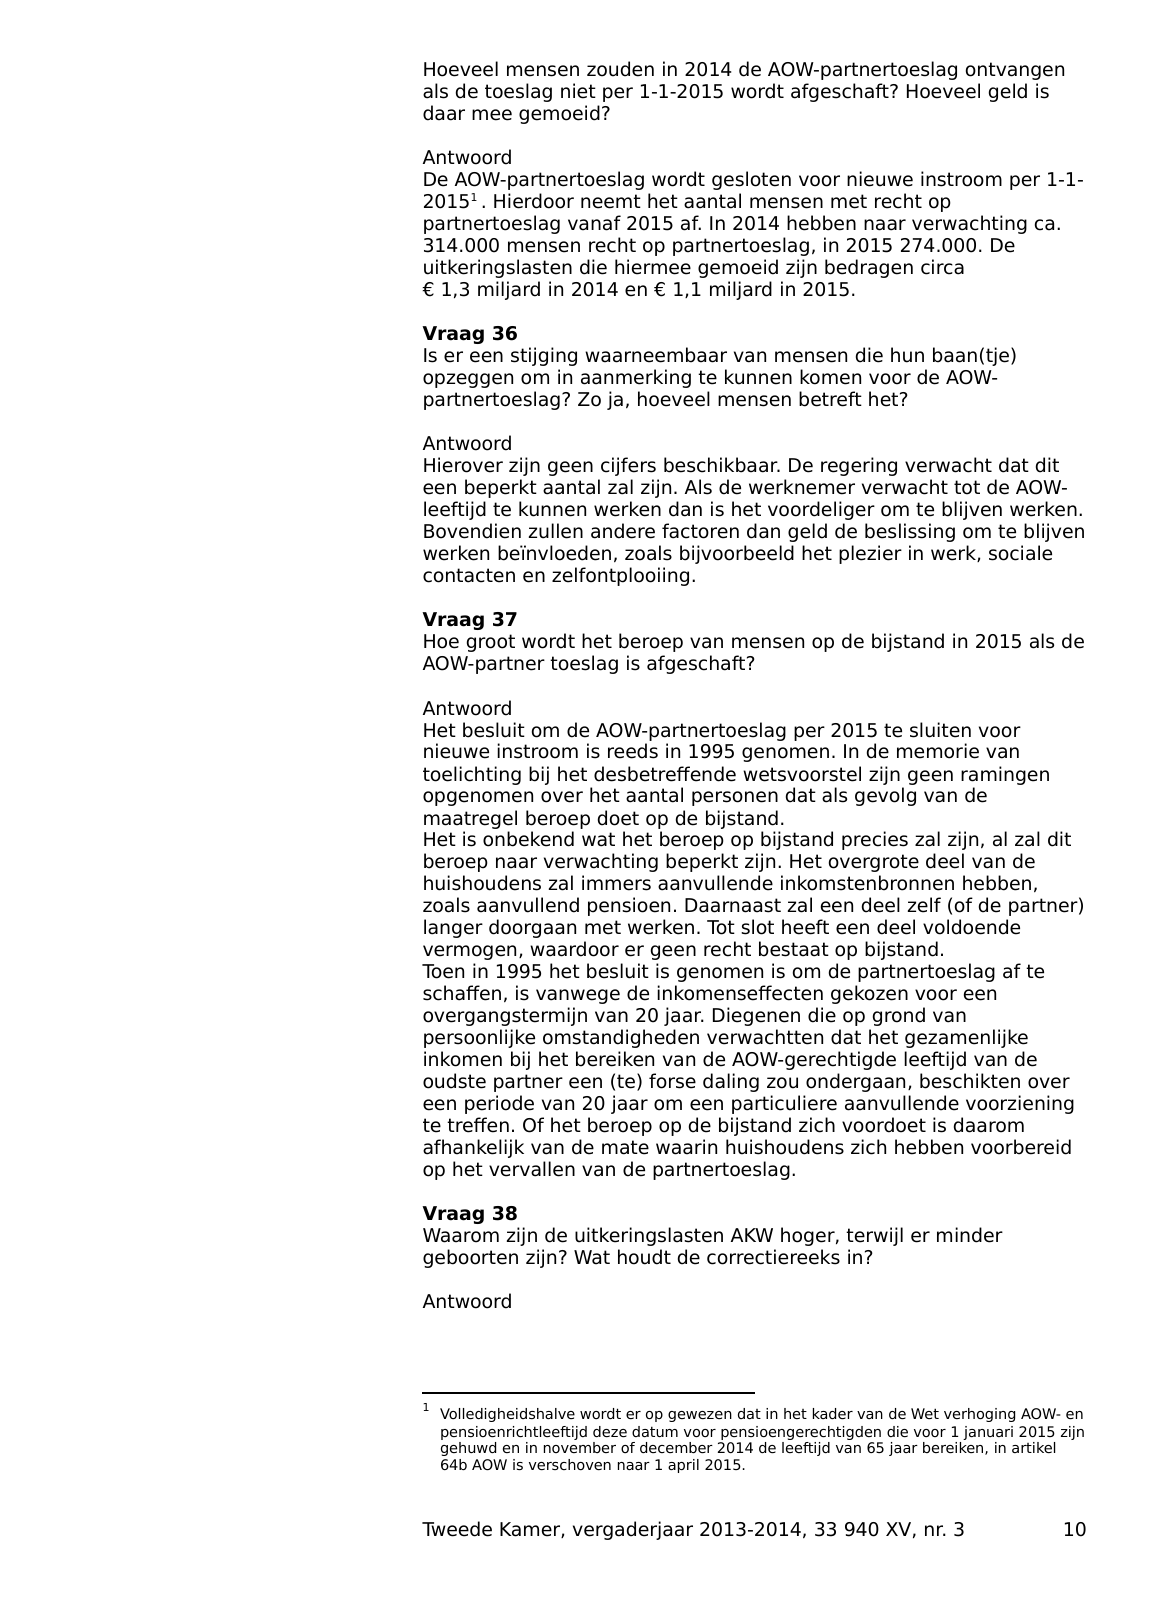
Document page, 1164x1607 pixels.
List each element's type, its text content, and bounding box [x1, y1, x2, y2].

text Volledigheidshalve wordt er op gewezen dat in het kader van de Wet verhoging AOW- en pensioenrichtleeftijd deze datum voor pensioengerechtigden die voor 1 januari 2015 zijn gehuwd en in november of december 2014 de leeftijd van 65 jaar bereiken, in artikel 64b AOW is verschoven naar 1 april 2015. [422, 1402, 1087, 1474]
text Waarom zijn de uitkeringslasten AKW hoger, terwijl er minder geboorten zijn? Wat houdt de correctiereeks in? [422, 1225, 1087, 1269]
text Antwoord [422, 147, 1087, 169]
text Is er een stijging waarneembaar van mensen die hun baan(tje) opzeggen om in aanmerking te kunnen komen voor de AOW-partnertoeslag? Zo ja, hoeveel mensen betreft het? [422, 345, 1087, 411]
text Hoeveel mensen zouden in 2014 de AOW-partnertoeslag ontvangen als de toeslag niet per 1-1-2015 wordt afgeschaft? Hoeveel geld is daar mee gemoeid? [422, 59, 1087, 125]
text Antwoord [422, 697, 1087, 719]
text Antwoord [422, 433, 1087, 455]
text Het is onbekend wat het beroep op bijstand precies zal zijn, al zal dit beroep naar verwachting beperkt zijn. Het overgrote deel van de huishoudens zal immers aanvullende inkomstenbronnen hebben, zoals aanvullend pensioen. Daarnaast zal een deel zelf (of de partner) langer doorgaan met werken. Tot slot heeft een deel voldoende vermogen, waardoor er geen recht bestaat op bijstand. [422, 829, 1087, 961]
text Antwoord [422, 1291, 1087, 1313]
text Het besluit om de AOW-partnertoeslag per 2015 te sluiten voor nieuwe instroom is reeds in 1995 genomen. In de memorie van toelichting bij het desbetreffende wetsvoorstel zijn geen ramingen opgenomen over het aantal personen dat als gevolg van de maatregel beroep doet op de bijstand. [422, 719, 1087, 829]
text De AOW-partnertoeslag wordt gesloten voor nieuwe instroom per 1-1-2015. Hierdoor neemt het aantal mensen met recht op partnertoeslag vanaf 2015 af. In 2014 hebben naar verwachting ca. 314.000 mensen recht op partnertoeslag, in 2015 274.000. De uitkeringslasten die hiermee gemoeid zijn bedragen circa € 1,3 miljard in 2014 en € 1,1 miljard in 2015. [422, 169, 1087, 301]
text Vraag 38 [422, 1203, 1087, 1225]
text Vraag 36 [422, 323, 1087, 345]
text Hierover zijn geen cijfers beschikbaar. De regering verwacht dat dit een beperkt aantal zal zijn. Als de werknemer verwacht tot de AOW-leeftijd te kunnen werken dan is het voordeliger om te blijven werken. Bovendien zullen andere factoren dan geld de beslissing om te blijven werken beïnvloeden, zoals bijvoorbeeld het plezier in werk, sociale contacten en zelfontplooiing. [422, 455, 1087, 587]
text Toen in 1995 het besluit is genomen is om de partnertoeslag af te schaffen, is vanwege de inkomenseffecten gekozen voor een overgangstermijn van 20 jaar. Diegenen die op grond van persoonlijke omstandigheden verwachtten dat het gezamenlijke inkomen bij het bereiken van de AOW-gerechtigde leeftijd van de oudste partner een (te) forse daling zou ondergaan, beschikten over een periode van 20 jaar om een particuliere aanvullende voorziening te treffen. Of het beroep op de bijstand zich voordoet is daarom afhankelijk van de mate waarin huishoudens zich hebben voorbereid op het vervallen van de partnertoeslag. [422, 961, 1087, 1181]
text Vraag 37 [422, 609, 1087, 631]
text Hoe groot wordt het beroep van mensen op de bijstand in 2015 als de AOW-partner toeslag is afgeschaft? [422, 631, 1087, 675]
